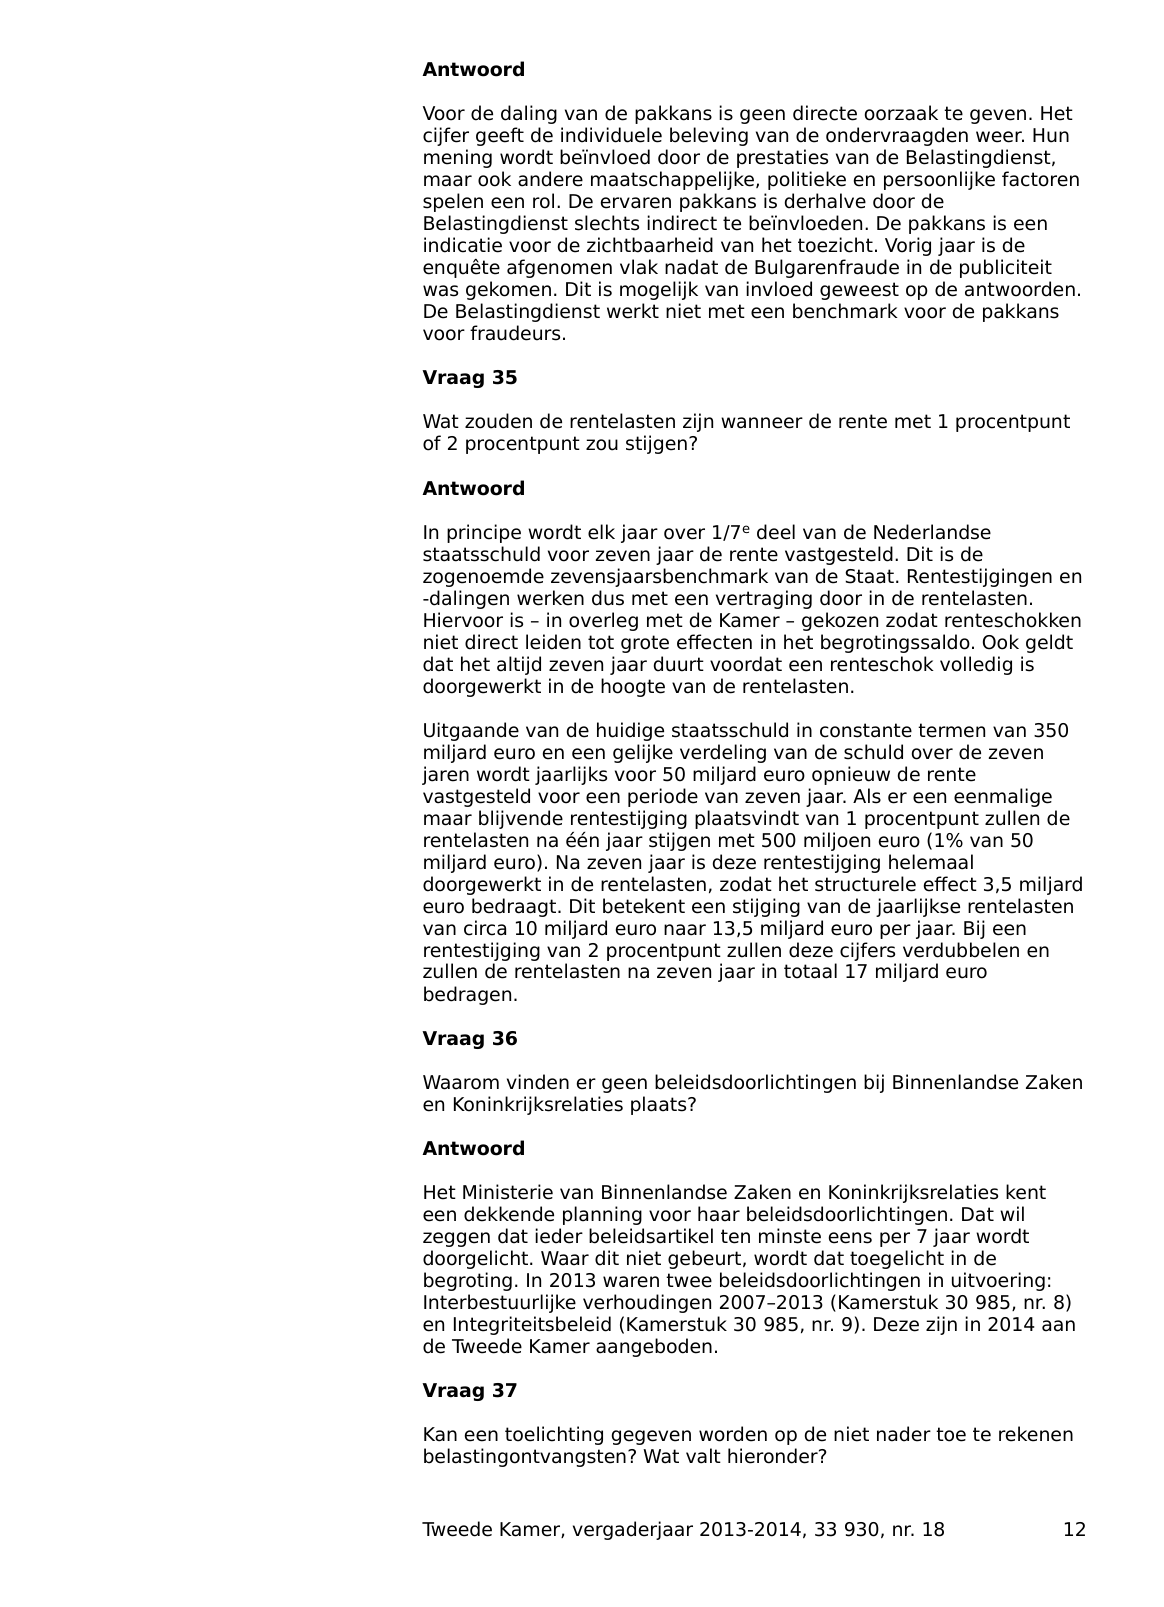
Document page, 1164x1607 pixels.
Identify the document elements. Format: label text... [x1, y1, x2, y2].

text Wat zouden de rentelasten zijn wanneer de rente met 1 procentpunt of 2 procentpunt zou stijgen? [422, 411, 1087, 455]
text Het Ministerie van Binnenlandse Zaken en Koninkrijksrelaties kent een dekkende planning voor haar beleidsdoorlichtingen. Dat wil zeggen dat ieder beleidsartikel ten minste eens per 7 jaar wordt doorgelicht. Waar dit niet gebeurt, wordt dat toegelicht in de begroting. In 2013 waren twee beleidsdoorlichtingen in uitvoering: Interbestuurlijke verhoudingen 2007–2013 (Kamerstuk 30 985, nr. 8) en Integriteitsbeleid (Kamerstuk 30 985, nr. 9). Deze zijn in 2014 aan de Tweede Kamer aangeboden. [422, 1182, 1087, 1358]
subtitle Antwoord [422, 477, 1087, 499]
subtitle Antwoord [422, 59, 1087, 81]
text In principe wordt elk jaar over 1/7e deel van de Nederlandse staatsschuld voor zeven jaar de rente vastgesteld. Dit is de zogenoemde zevensjaarsbenchmark van de Staat. Rentestijgingen en -dalingen werken dus met een vertraging door in de rentelasten. Hiervoor is – in overleg met de Kamer – gekozen zodat renteschokken niet direct leiden tot grote effecten in het begrotingssaldo. Ook geldt dat het altijd zeven jaar duurt voordat een renteschok volledig is doorgewerkt in de hoogte van de rentelasten. [422, 522, 1087, 697]
subtitle Vraag 37 [422, 1380, 1087, 1402]
text Kan een toelichting gegeven worden op de niet nader toe te rekenen belastingontvangsten? Wat valt hieronder? [422, 1424, 1087, 1468]
text Uitgaande van de huidige staatsschuld in constante termen van 350 miljard euro en een gelijke verdeling van de schuld over de zeven jaren wordt jaarlijks voor 50 miljard euro opnieuw de rente vastgesteld voor een periode van zeven jaar. Als er een eenmalige maar blijvende rentestijging plaatsvindt van 1 procentpunt zullen de rentelasten na één jaar stijgen met 500 miljoen euro (1% van 50 miljard euro). Na zeven jaar is deze rentestijging helemaal doorgewerkt in de rentelasten, zodat het structurele effect 3,5 miljard euro bedraagt. Dit betekent een stijging van de jaarlijkse rentelasten van circa 10 miljard euro naar 13,5 miljard euro per jaar. Bij een rentestijging van 2 procentpunt zullen deze cijfers verdubbelen en zullen de rentelasten na zeven jaar in totaal 17 miljard euro bedragen. [422, 720, 1087, 1005]
text Waarom vinden er geen beleidsdoorlichtingen bij Binnenlandse Zaken en Koninkrijksrelaties plaats? [422, 1072, 1087, 1116]
subtitle Antwoord [422, 1138, 1087, 1160]
text Voor de daling van de pakkans is geen directe oorzaak te geven. Het cijfer geeft de individuele beleving van de ondervraagden weer. Hun mening wordt beïnvloed door de prestaties van de Belastingdienst, maar ook andere maatschappelijke, politieke en persoonlijke factoren spelen een rol. De ervaren pakkans is derhalve door de Belastingdienst slechts indirect te beïnvloeden. De pakkans is een indicatie voor de zichtbaarheid van het toezicht. Vorig jaar is de enquête afgenomen vlak nadat de Bulgarenfraude in de publiciteit was gekomen. Dit is mogelijk van invloed geweest op de antwoorden. De Belastingdienst werkt niet met een benchmark voor de pakkans voor fraudeurs. [422, 103, 1087, 345]
subtitle Vraag 36 [422, 1028, 1087, 1049]
subtitle Vraag 35 [422, 367, 1087, 389]
